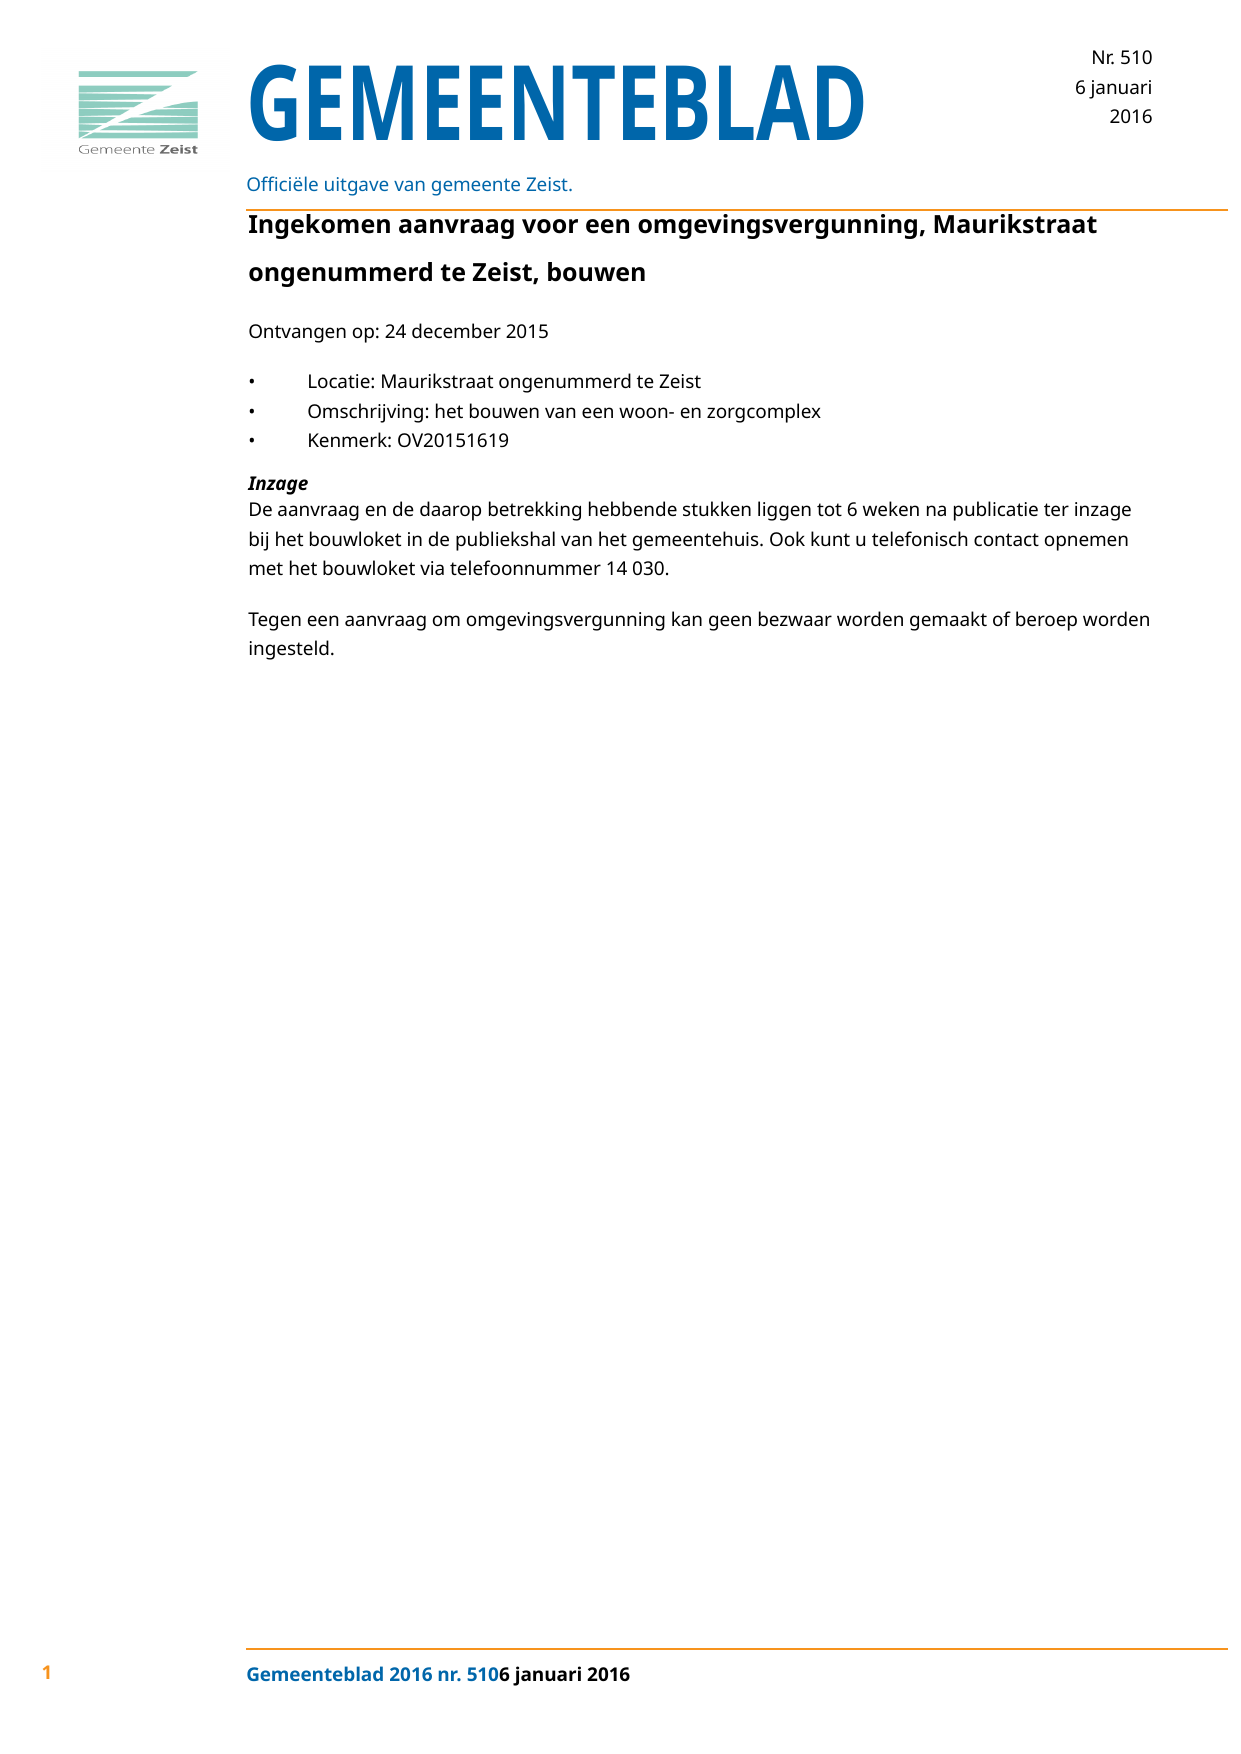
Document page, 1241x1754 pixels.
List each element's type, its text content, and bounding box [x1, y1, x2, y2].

text Ontvangen op: 24 december 2015 [248, 318, 1152, 344]
text Tegen een aanvraag om omgevingsvergunning kan geen bezwaar worden gemaakt of beroep worden ingesteld. [248, 606, 1152, 661]
text Ingekomen aanvraag voor een omgevingsvergunning, Maurikstraat ongenummerd te Zeist, bouwen [248, 211, 1152, 288]
text Inzage [248, 471, 1152, 496]
list Locatie: Maurikstraat ongenummerd te Zeist [248, 368, 1152, 394]
picture [41, 47, 231, 172]
list Omschrijving: het bouwen van een woon- en zorgcomplex [248, 398, 1152, 424]
text De aanvraag en de daarop betrekking hebbende stukken liggen tot 6 weken na publicatie ter inzage bij het bouwloket in de publiekshal van het gemeentehuis. Ook kunt u telefonisch contact opnemen met het bouwloket via telefoonnummer 14 030. [248, 496, 1152, 581]
list Kenmerk: OV20151619 [248, 427, 1152, 453]
